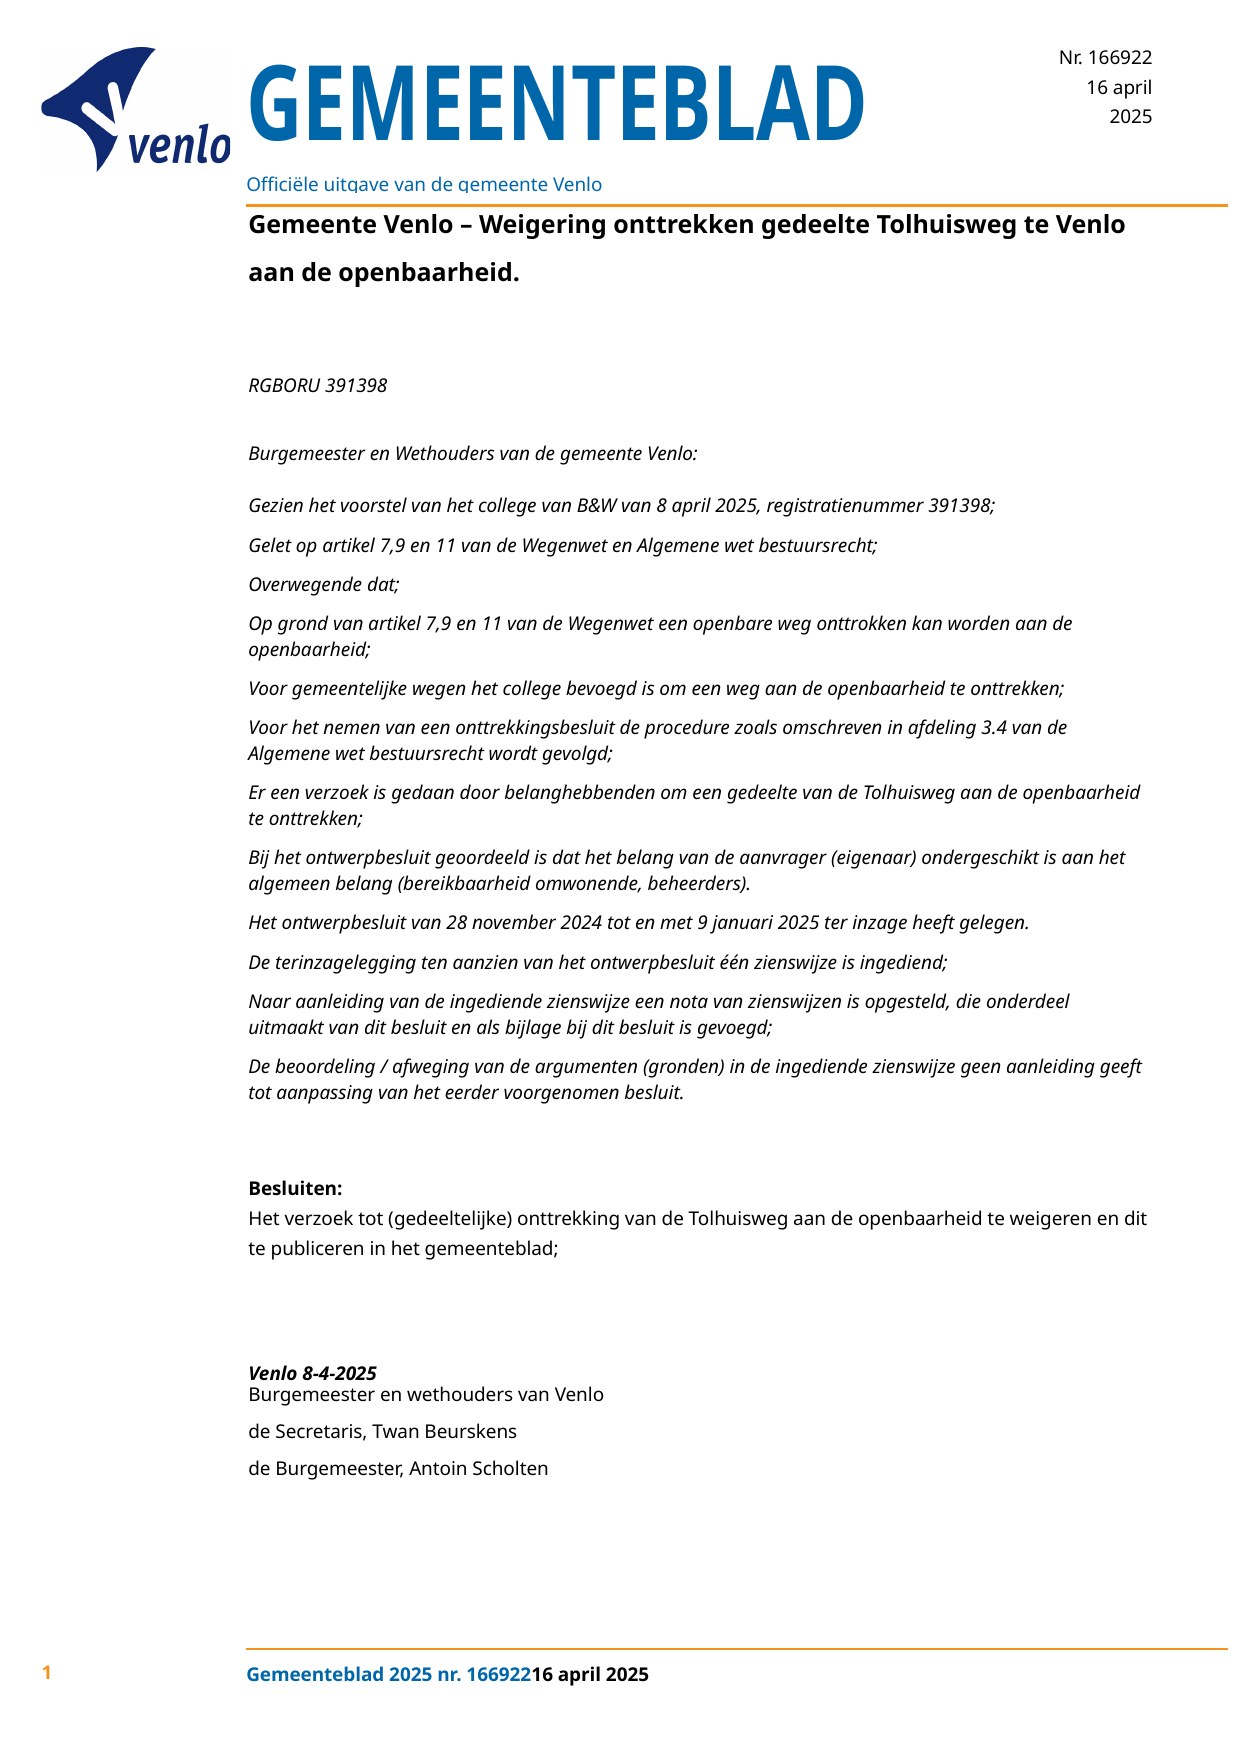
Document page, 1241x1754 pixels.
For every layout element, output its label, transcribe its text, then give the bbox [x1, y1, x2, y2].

text de Secretaris, Twan Beurskens [248, 1423, 1152, 1442]
text Het ontwerpbesluit van 28 november 2024 tot en met 9 januari 2025 ter inzage heeft gelegen. [248, 909, 1152, 935]
picture [41, 47, 231, 172]
text De terinzagelegging ten aanzien van het ontwerpbesluit één zienswijze is ingediend; [248, 949, 1152, 974]
text de Burgemeester, Antoin Scholten [248, 1460, 1152, 1479]
text Naar aanleiding van de ingediende zienswijze een nota van zienswijzen is opgesteld, die onderdeel uitmaakt van dit besluit en als bijlage bij dit besluit is gevoegd; [248, 988, 1152, 1039]
text RGBORU 391398 [248, 372, 1152, 398]
text Gemeente Venlo – Weigering onttrekken gedeelte Tolhuisweg te Venlo aan de openbaarheid. [248, 207, 1152, 288]
text Het verzoek tot (gedeeltelijke) onttrekking van de Tolhuisweg aan de openbaarheid te weigeren en dit te publiceren in het gemeenteblad; [248, 1205, 1152, 1261]
text Bij het ontwerpbesluit geoordeeld is dat het belang van de aanvrager (eigenaar) ondergeschikt is aan het algemeen belang (bereikbaarheid omwonende, beheerders). [248, 844, 1152, 896]
text Venlo 8-4-2025 [248, 1360, 1152, 1386]
text Burgemeester en wethouders van Venlo [248, 1386, 1152, 1405]
text Gezien het voorstel van het college van B&W van 8 april 2025, registratienummer 391398; [248, 492, 1152, 518]
text Overwegende dat; [248, 571, 1152, 597]
text Burgemeester en Wethouders van de gemeente Venlo: [248, 440, 1152, 465]
text Er een verzoek is gedaan door belanghebbenden om een gedeelte van de Tolhuisweg aan de openbaarheid te onttrekken; [248, 779, 1152, 831]
text Gelet op artikel 7,9 en 11 van de Wegenwet en Algemene wet bestuursrecht; [248, 532, 1152, 557]
text Besluiten: [248, 1176, 1152, 1201]
text Op grond van artikel 7,9 en 11 van de Wegenwet een openbare weg onttrokken kan worden aan de openbaarheid; [248, 610, 1152, 662]
text Voor het nemen van een onttrekkingsbesluit de procedure zoals omschreven in afdeling 3.4 van de Algemene wet bestuursrecht wordt gevolgd; [248, 714, 1152, 766]
text De beoordeling / afweging van de argumenten (gronden) in de ingediende zienswijze geen aanleiding geeft tot aanpassing van het eerder voorgenomen besluit. [248, 1053, 1152, 1104]
text Voor gemeentelijke wegen het college bevoegd is om een weg aan de openbaarheid te onttrekken; [248, 675, 1152, 701]
